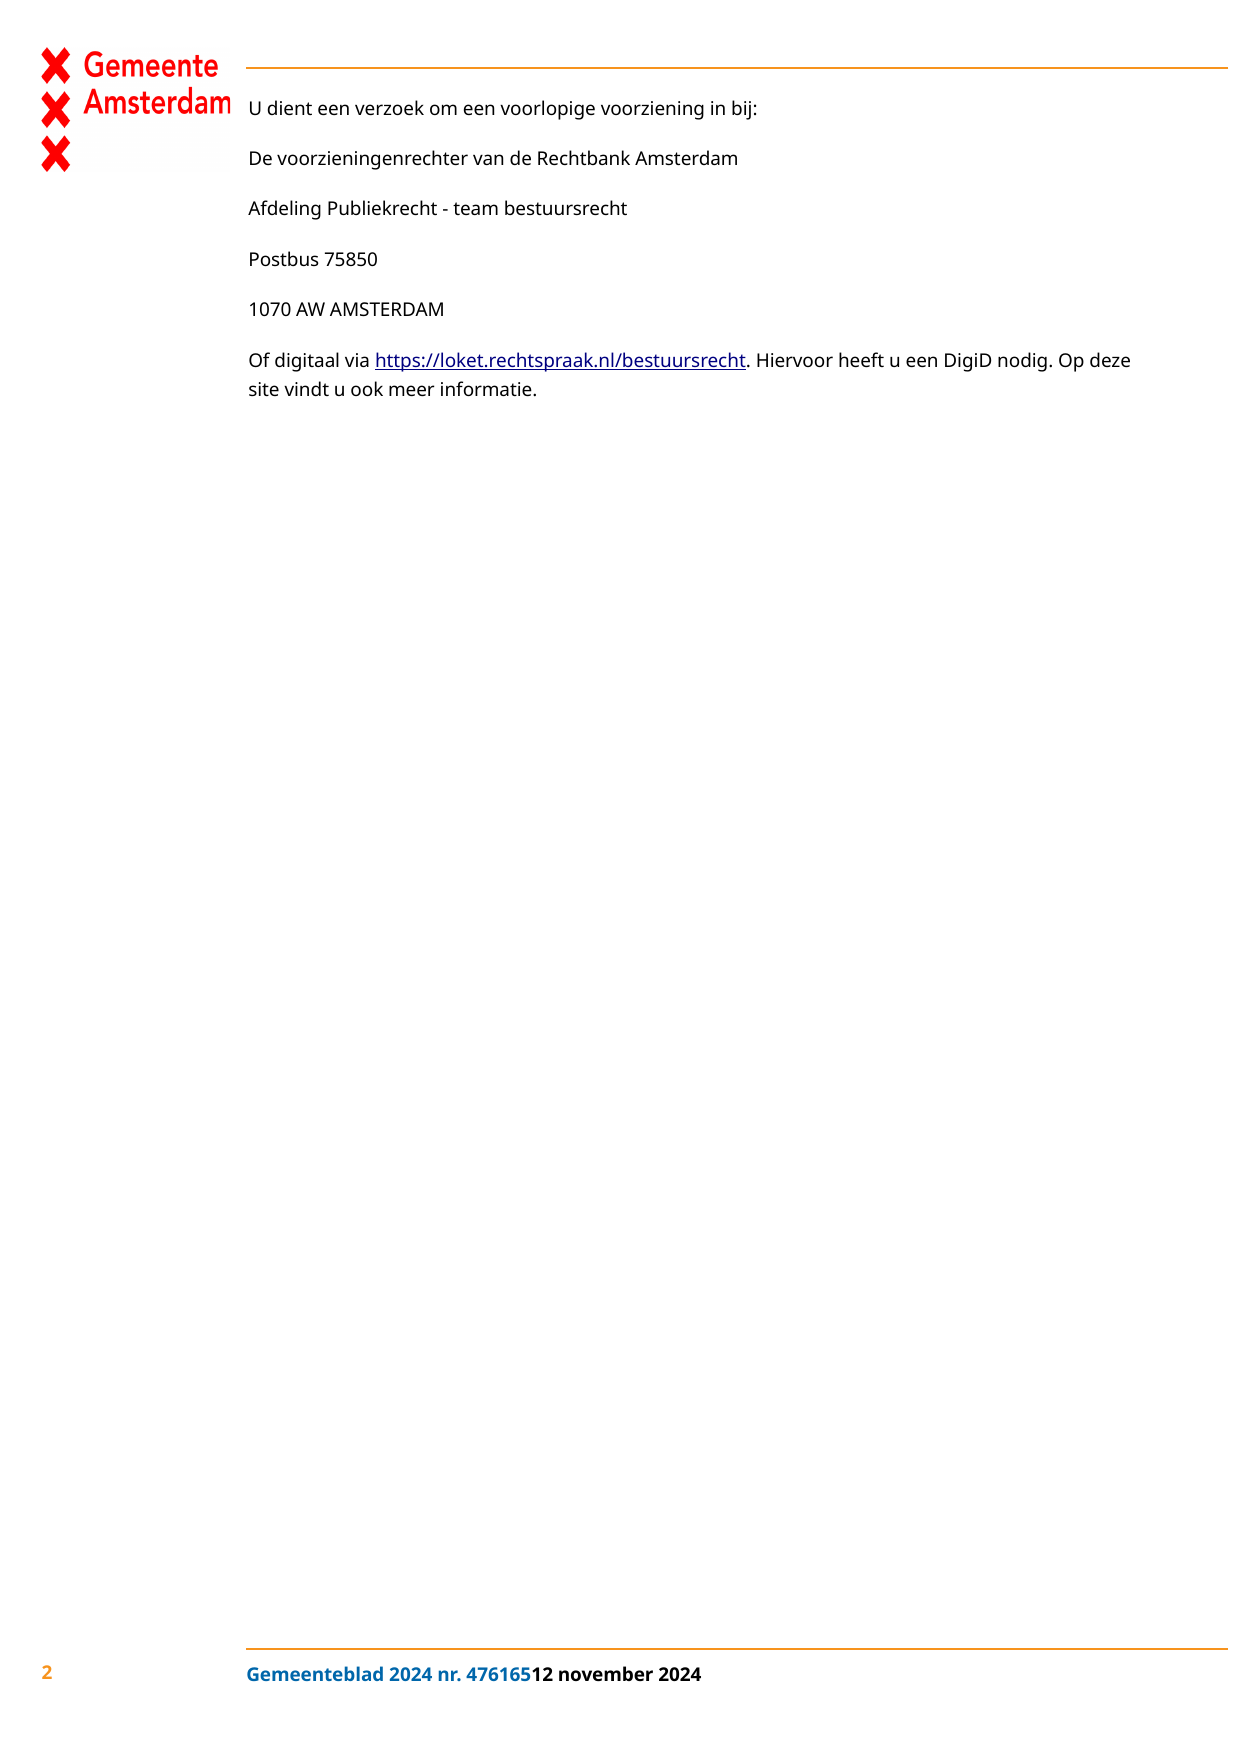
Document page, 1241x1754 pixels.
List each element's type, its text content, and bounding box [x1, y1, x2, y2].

text 1070 AW AMSTERDAM [248, 296, 1152, 322]
text Postbus 75850 [248, 246, 1152, 272]
text Afdeling Publiekrecht - team bestuursrecht [248, 196, 1152, 221]
text De voorzieningenrechter van de Rechtbank Amsterdam [248, 145, 1152, 171]
picture [41, 47, 231, 172]
text U dient een verzoek om een voorlopige voorziening in bij: [248, 95, 1152, 121]
text Of digitaal via https://loket.rechtspraak.nl/bestuursrecht. Hiervoor heeft u een DigiD nodig. Op deze site vindt u ook meer informatie. [248, 347, 1152, 402]
